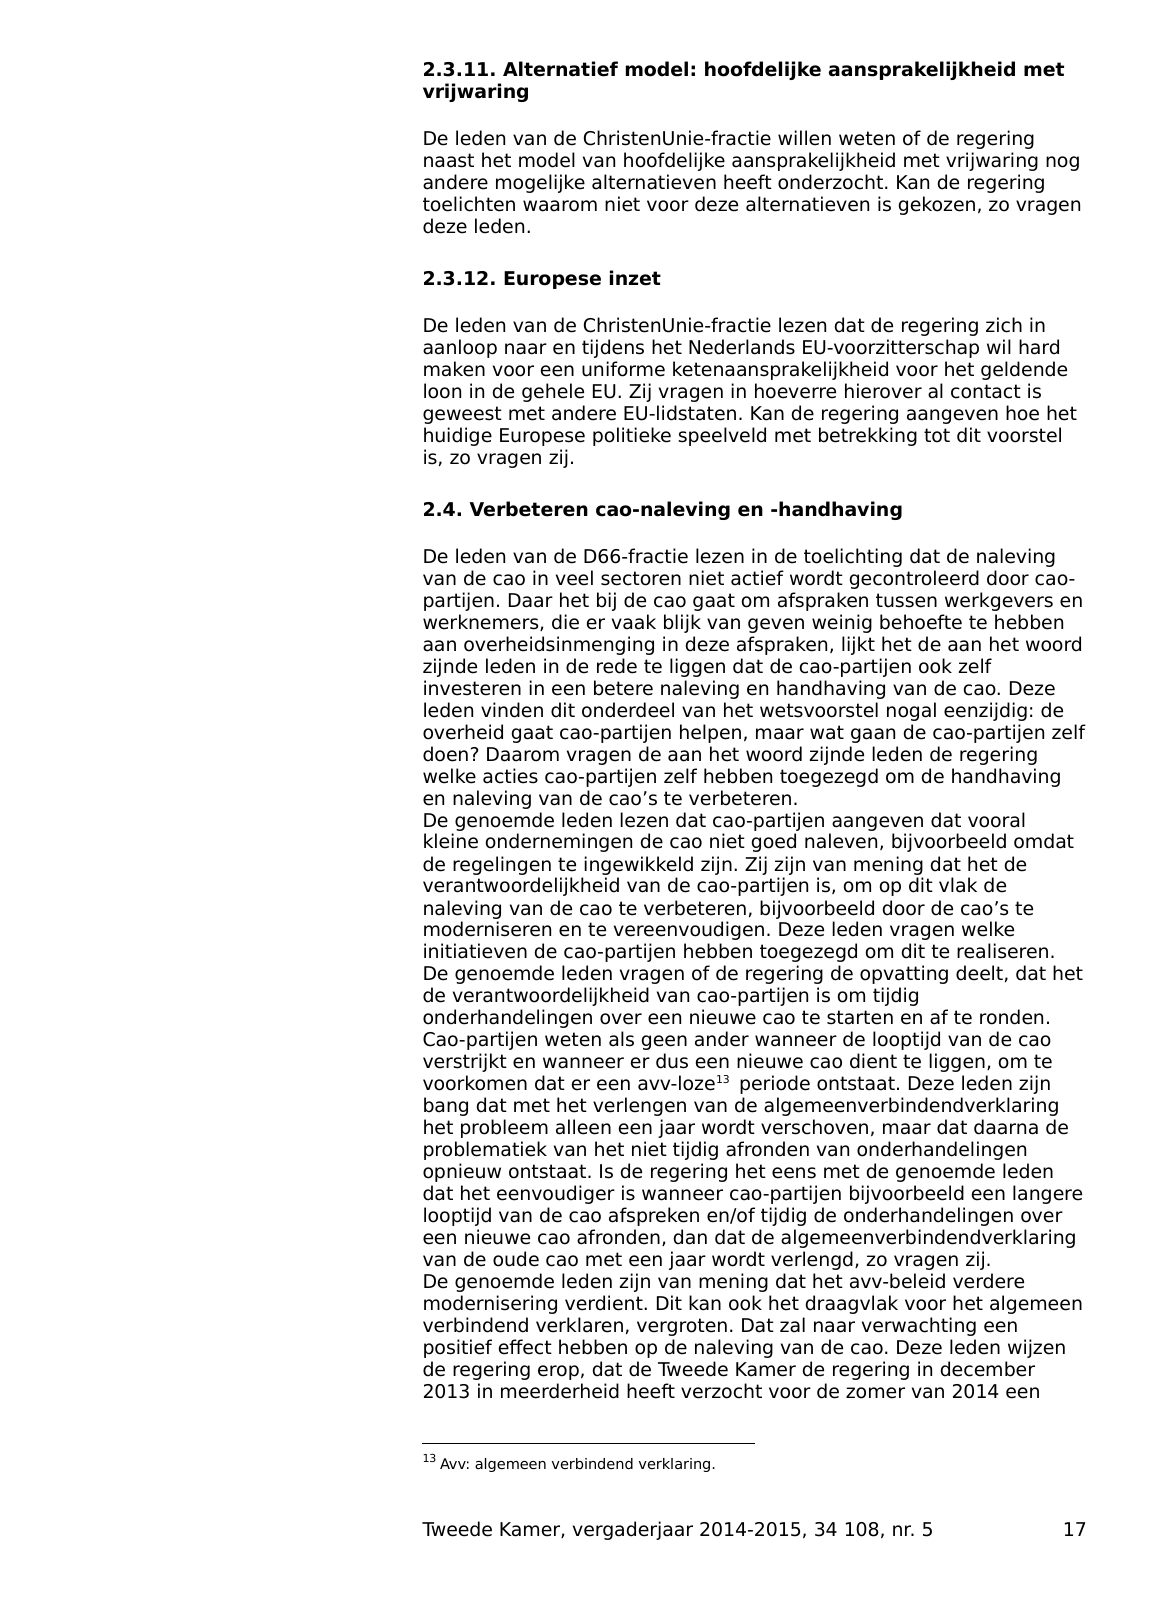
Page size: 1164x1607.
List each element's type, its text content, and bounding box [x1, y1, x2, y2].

subtitle 2.3.12. Europese inzet [422, 268, 1087, 290]
text Avv: algemeen verbindend verklaring. [422, 1452, 1087, 1474]
subtitle 2.3.11. Alternatief model: hoofdelijke aansprakelijkheid met vrijwaring [422, 59, 1087, 103]
text De leden van de ChristenUnie-fractie willen weten of de regering naast het model van hoofdelijke aansprakelijkheid met vrijwaring nog andere mogelijke alternatieven heeft onderzocht. Kan de regering toelichten waarom niet voor deze alternatieven is gekozen, zo vragen deze leden. [422, 128, 1087, 238]
text De genoemde leden zijn van mening dat het avv-beleid verdere modernisering verdient. Dit kan ook het draagvlak voor het algemeen verbindend verklaren, vergroten. Dat zal naar verwachting een positief effect hebben op de naleving van de cao. Deze leden wijzen de regering erop, dat de Tweede Kamer de regering in december 2013 in meerderheid heeft verzocht voor de zomer van 2014 een [422, 1271, 1087, 1403]
text De genoemde leden vragen of de regering de opvatting deelt, dat het de verantwoordelijkheid van cao-partijen is om tijdig onderhandelingen over een nieuwe cao te starten en af te ronden. Cao-partijen weten als geen ander wanneer de looptijd van de cao verstrijkt en wanneer er dus een nieuwe cao dient te liggen, om te voorkomen dat er een avv-loze periode ontstaat. Deze leden zijn bang dat met het verlengen van de algemeenverbindendverklaring het probleem alleen een jaar wordt verschoven, maar dat daarna de problematiek van het niet tijdig afronden van onderhandelingen opnieuw ontstaat. Is de regering het eens met de genoemde leden dat het eenvoudiger is wanneer cao-partijen bijvoorbeeld een langere looptijd van de cao afspreken en/of tijdig de onderhandelingen over een nieuwe cao afronden, dan dat de algemeenverbindendverklaring van de oude cao met een jaar wordt verlengd, zo vragen zij. [422, 963, 1087, 1271]
text De leden van de ChristenUnie-fractie lezen dat de regering zich in aanloop naar en tijdens het Nederlands EU-voorzitterschap wil hard maken voor een uniforme ketenaansprakelijkheid voor het geldende loon in de gehele EU. Zij vragen in hoeverre hierover al contact is geweest met andere EU-lidstaten. Kan de regering aangeven hoe het huidige Europese politieke speelveld met betrekking tot dit voorstel is, zo vragen zij. [422, 315, 1087, 469]
text De genoemde leden lezen dat cao-partijen aangeven dat vooral kleine ondernemingen de cao niet goed naleven, bijvoorbeeld omdat de regelingen te ingewikkeld zijn. Zij zijn van mening dat het de verantwoordelijkheid van de cao-partijen is, om op dit vlak de naleving van de cao te verbeteren, bijvoorbeeld door de cao’s te moderniseren en te vereenvoudigen. Deze leden vragen welke initiatieven de cao-partijen hebben toegezegd om dit te realiseren. [422, 809, 1087, 963]
text De leden van de D66-fractie lezen in de toelichting dat de naleving van de cao in veel sectoren niet actief wordt gecontroleerd door cao-partijen. Daar het bij de cao gaat om afspraken tussen werkgevers en werknemers, die er vaak blijk van geven weinig behoefte te hebben aan overheidsinmenging in deze afspraken, lijkt het de aan het woord zijnde leden in de rede te liggen dat de cao-partijen ook zelf investeren in een betere naleving en handhaving van de cao. Deze leden vinden dit onderdeel van het wetsvoorstel nogal eenzijdig: de overheid gaat cao-partijen helpen, maar wat gaan de cao-partijen zelf doen? Daarom vragen de aan het woord zijnde leden de regering welke acties cao-partijen zelf hebben toegezegd om de handhaving en naleving van de cao’s te verbeteren. [422, 546, 1087, 809]
subtitle 2.4. Verbeteren cao-naleving en -handhaving [422, 499, 1087, 521]
